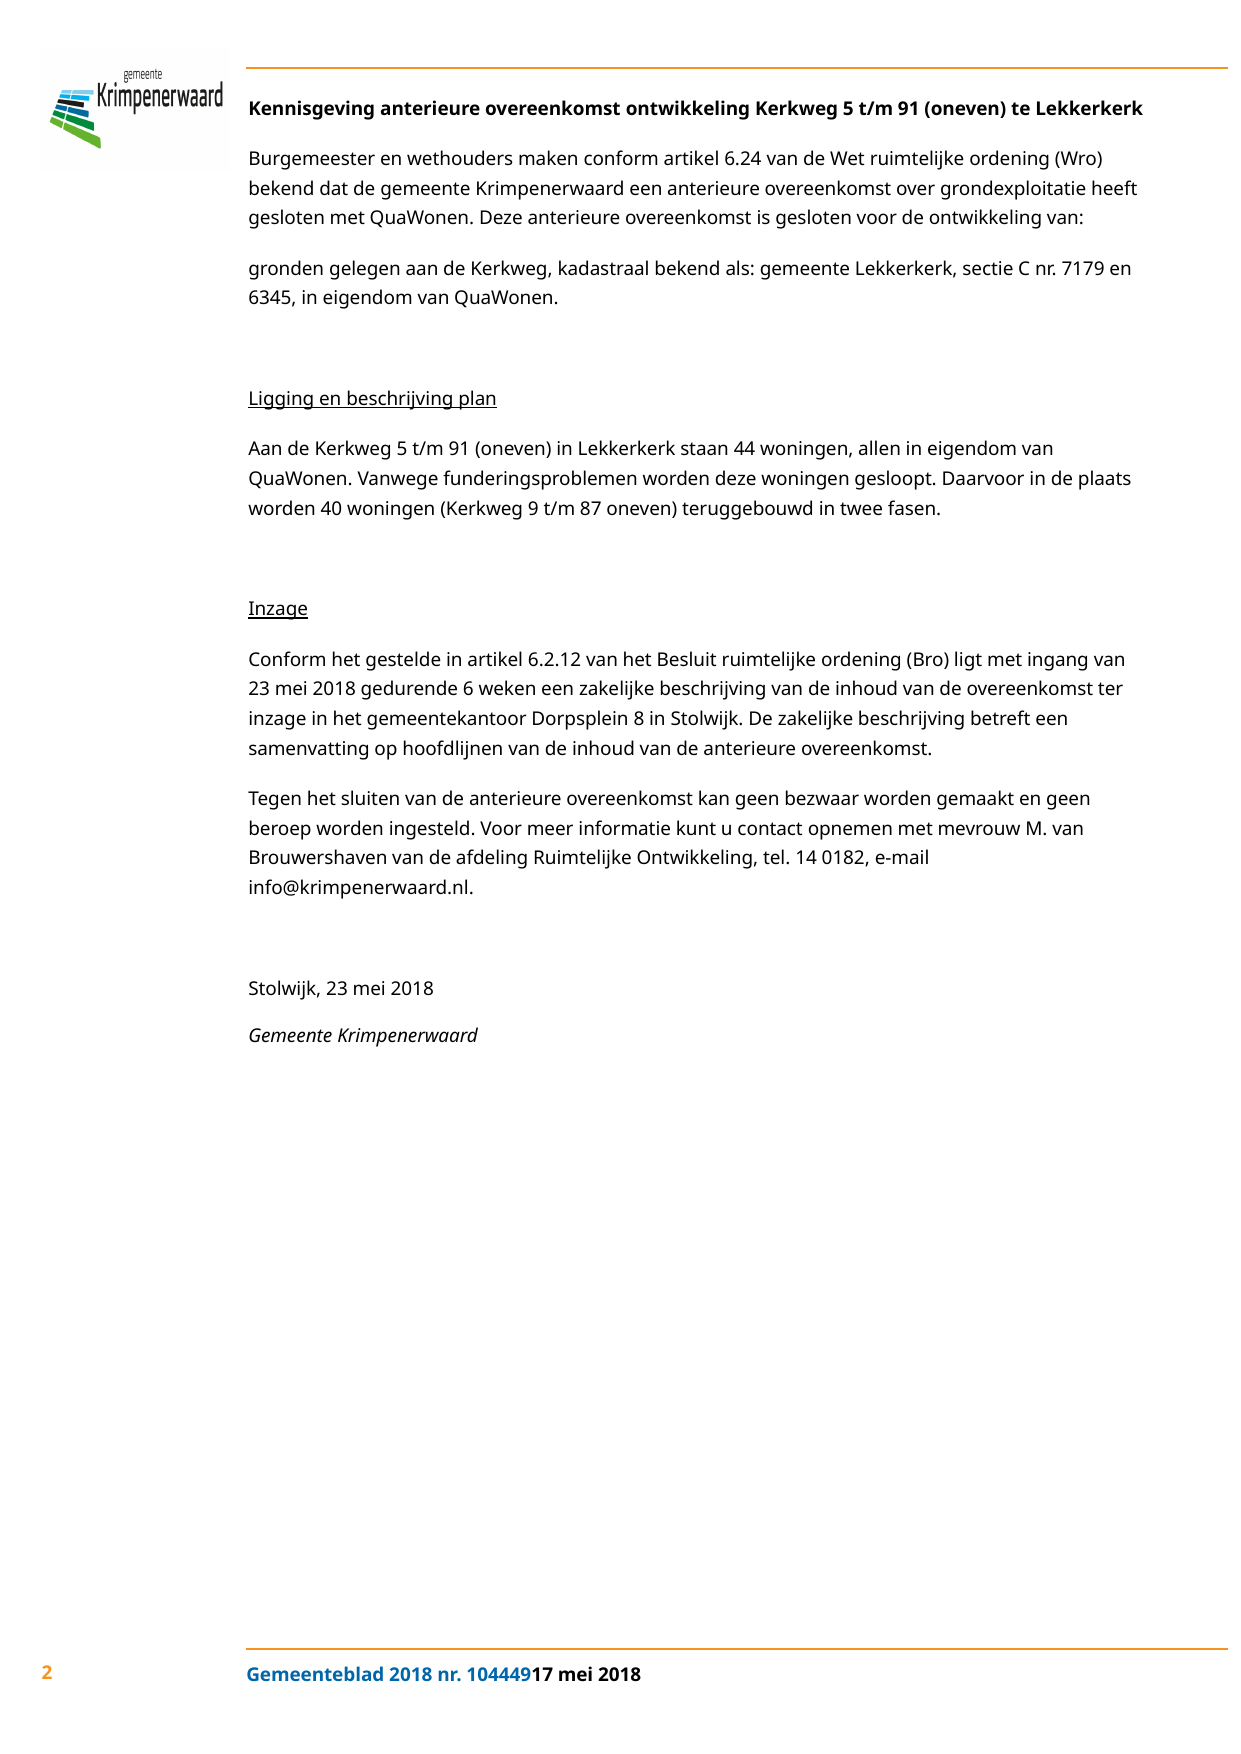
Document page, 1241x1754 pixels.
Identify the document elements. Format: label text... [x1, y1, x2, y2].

text Gemeente Krimpenerwaard [248, 1023, 1152, 1048]
text Inzage [248, 596, 1152, 621]
text Stolwijk, 23 mei 2018 [248, 975, 1152, 1001]
text Burgemeester en wethouders maken conform artikel 6.24 van de Wet ruimtelijke ordening (Wro) bekend dat de gemeente Krimpenerwaard een anterieure overeenkomst over grondexploitatie heeft gesloten met QuaWonen. Deze anterieure overeenkomst is gesloten voor de ontwikkeling van: [248, 145, 1152, 230]
text Tegen het sluiten van de anterieure overeenkomst kan geen bezwaar worden gemaakt en geen beroep worden ingesteld. Voor meer informatie kunt u contact opnemen met mevrouw M. van Brouwershaven van de afdeling Ruimtelijke Ontwikkeling, tel. 14 0182, e-mail info@krimpenerwaard.nl. [248, 785, 1152, 900]
text Kennisgeving anterieure overeenkomst ontwikkeling Kerkweg 5 t/m 91 (oneven) te Lekkerkerk [248, 95, 1152, 121]
text Ligging en beschrijving plan [248, 385, 1152, 411]
picture [41, 47, 231, 172]
text Conform het gestelde in artikel 6.2.12 van het Besluit ruimtelijke ordening (Bro) ligt met ingang van 23 mei 2018 gedurende 6 weken een zakelijke beschrijving van de inhoud van de overeenkomst ter inzage in het gemeentekantoor Dorpsplein 8 in Stolwijk. De zakelijke beschrijving betreft een samenvatting op hoofdlijnen van de inhoud van de anterieure overeenkomst. [248, 646, 1152, 761]
text gronden gelegen aan de Kerkweg, kadastraal bekend als: gemeente Lekkerkerk, sectie C nr. 7179 en 6345, in eigendom van QuaWonen. [248, 255, 1152, 310]
text Aan de Kerkweg 5 t/m 91 (oneven) in Lekkerkerk staan 44 woningen, allen in eigendom van QuaWonen. Vanwege funderingsproblemen worden deze woningen gesloopt. Daarvoor in de plaats worden 40 woningen (Kerkweg 9 t/m 87 oneven) teruggebouwd in twee fasen. [248, 436, 1152, 521]
